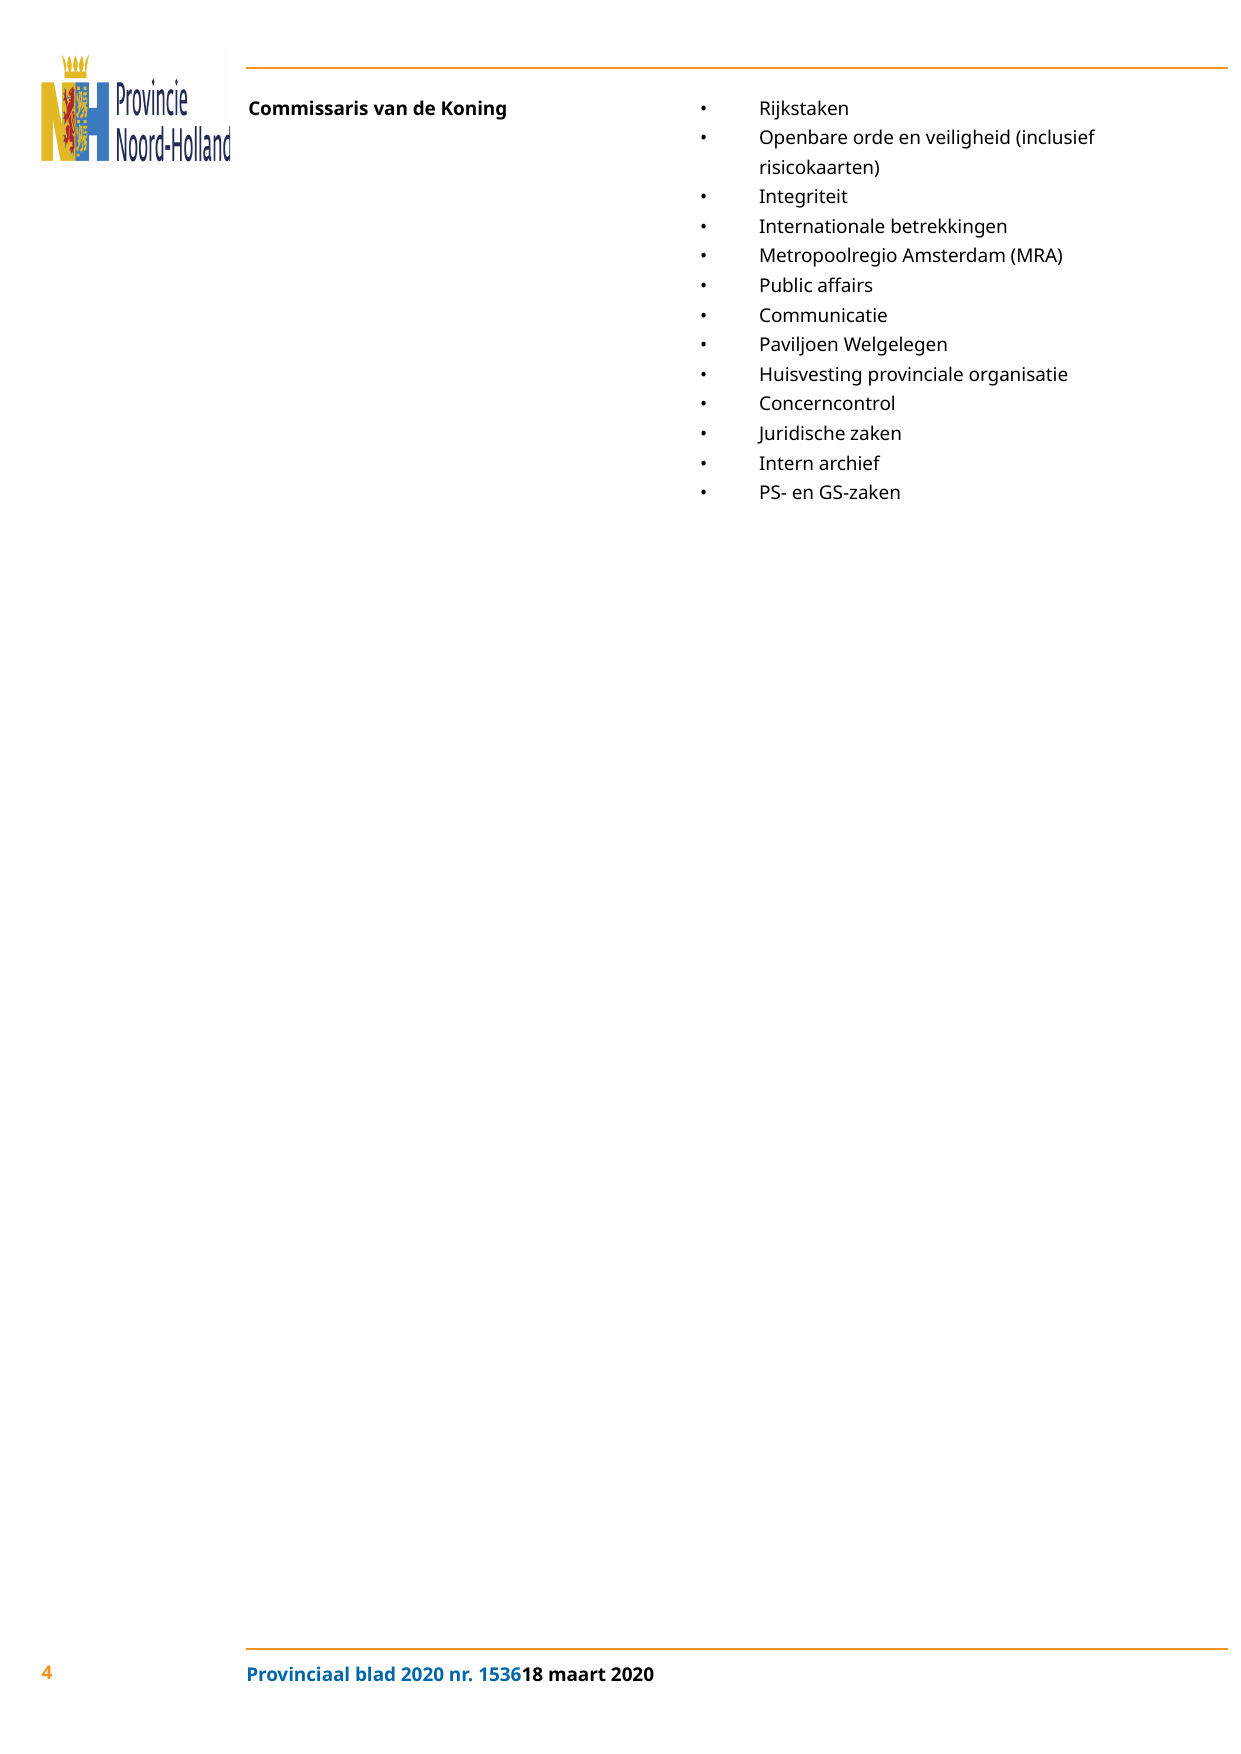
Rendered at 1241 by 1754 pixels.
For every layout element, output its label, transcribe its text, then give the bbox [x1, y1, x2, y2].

table_cell Commissaris van de Koning [248, 95, 700, 505]
picture [41, 47, 231, 172]
table_cell Rijkstaken Openbare orde en veiligheid (inclusief risicokaarten) Integriteit Internationale betrekkingen Metropoolregio Amsterdam (MRA) Public affairs Communicatie Paviljoen Welgelegen Huisvesting provinciale organisatie Concerncontrol Juridische zaken Intern archief PS- en GS-zaken [700, 95, 1152, 505]
